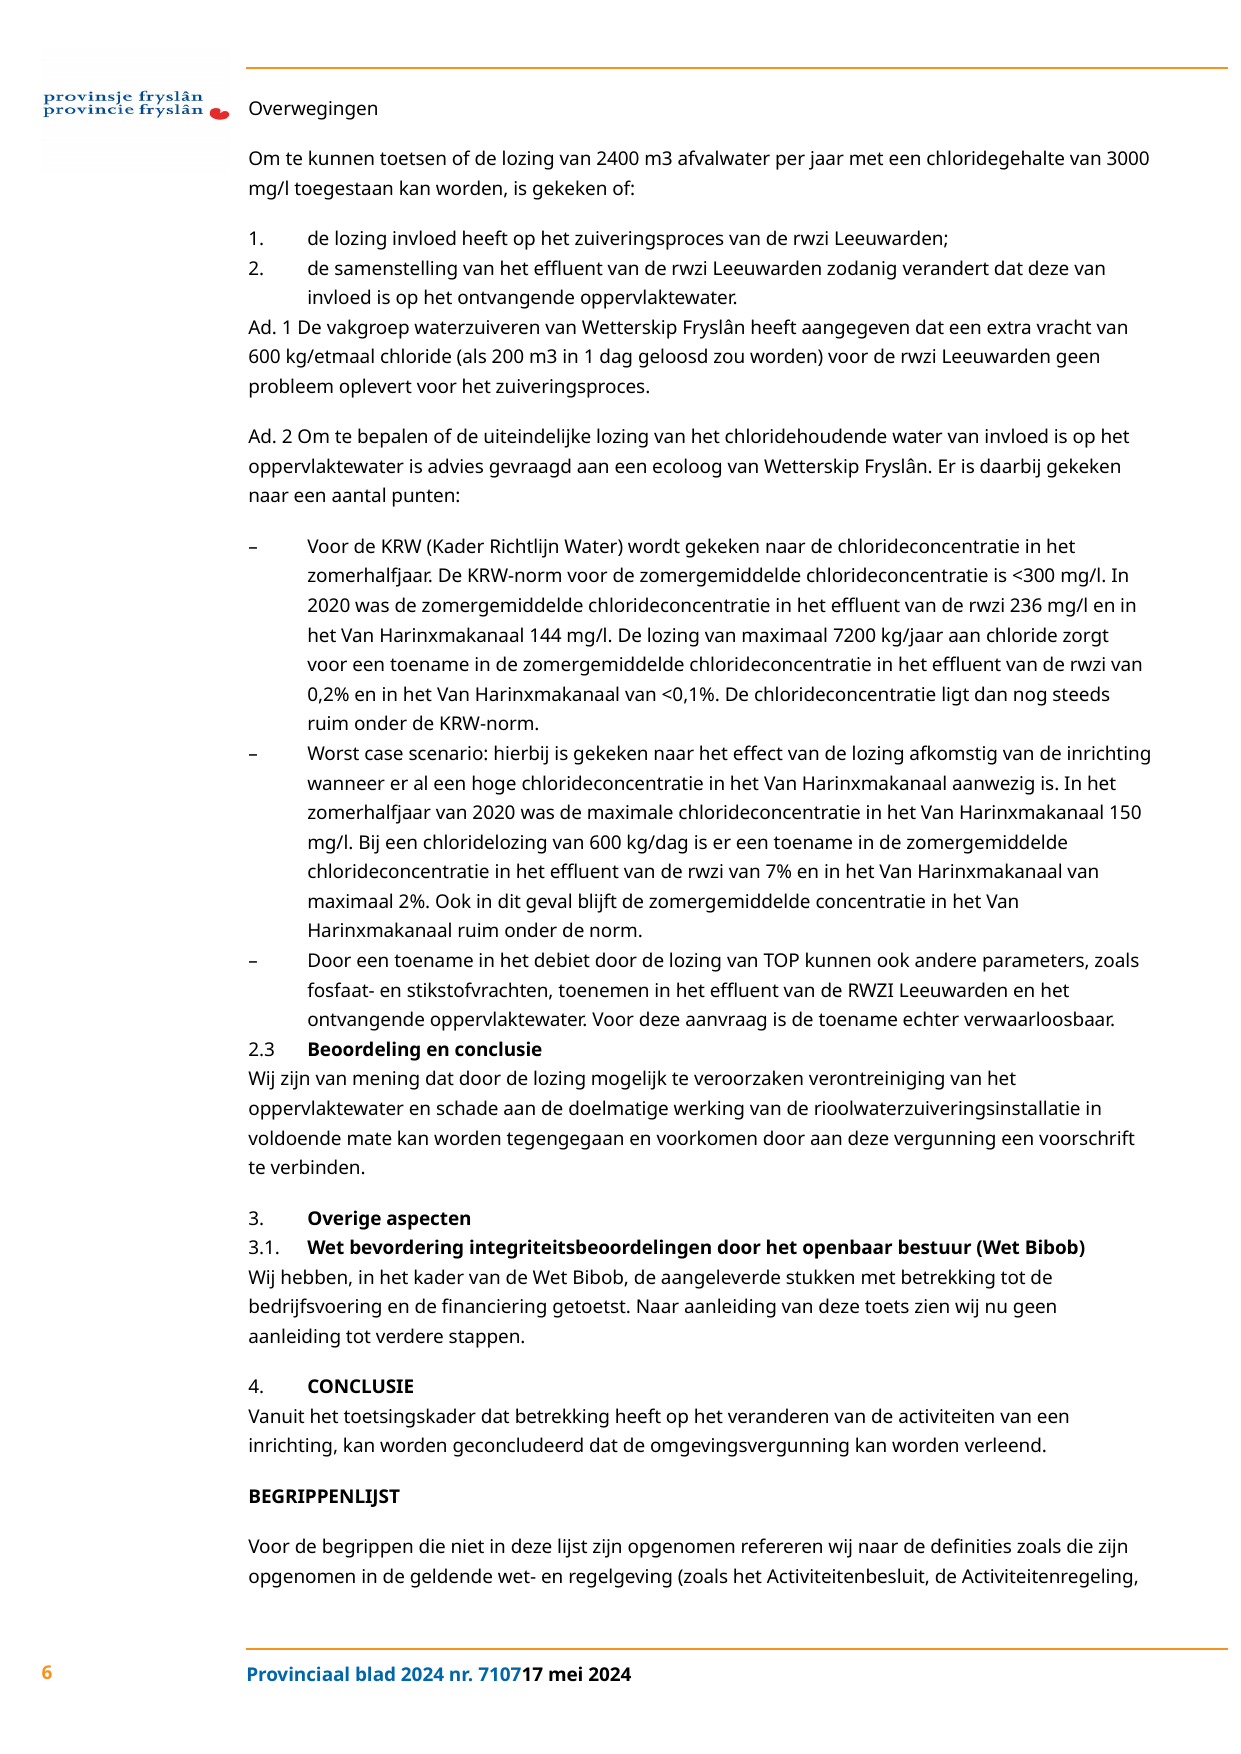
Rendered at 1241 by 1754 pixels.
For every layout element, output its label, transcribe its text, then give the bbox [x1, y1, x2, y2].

list CONCLUSIE [248, 1373, 1152, 1399]
list Door een toename in het debiet door de lozing van TOP kunnen ook andere parameters, zoals fosfaat- en stikstofvrachten, toenemen in het effluent van de RWZI Leeuwarden en het ontvangende oppervlaktewater. Voor deze aanvraag is de toename echter verwaarloosbaar. [248, 947, 1152, 1032]
text BEGRIPPENLIJST [248, 1483, 1152, 1509]
text Voor de begrippen die niet in deze lijst zijn opgenomen refereren wij naar de definities zoals die zijn opgenomen in de geldende wet- en regelgeving (zoals het Activiteitenbesluit, de Activiteitenregeling, [248, 1533, 1152, 1589]
list Worst case scenario: hierbij is gekeken naar het effect van de lozing afkomstig van de inrichting wanneer er al een hoge chlorideconcentratie in het Van Harinxmakanaal aanwezig is. In het zomerhalfjaar van 2020 was de maximale chlorideconcentratie in het Van Harinxmakanaal 150 mg/l. Bij een chloridelozing van 600 kg/dag is er een toename in de zomergemiddelde chlorideconcentratie in het effluent van de rwzi van 7% en in het Van Harinxmakanaal van maximaal 2%. Ook in dit geval blijft de zomergemiddelde concentratie in het Van Harinxmakanaal ruim onder de norm. [248, 740, 1152, 943]
text Ad. 1 De vakgroep waterzuiveren van Wetterskip Fryslân heeft aangegeven dat een extra vracht van 600 kg/etmaal chloride (als 200 m3 in 1 dag geloosd zou worden) voor de rwzi Leeuwarden geen probleem oplevert voor het zuiveringsproces. [248, 314, 1152, 399]
picture [41, 47, 231, 172]
list Beoordeling en conclusie [248, 1036, 1152, 1062]
list de samenstelling van het effluent van de rwzi Leeuwarden zodanig verandert dat deze van invloed is op het ontvangende oppervlaktewater. [248, 255, 1152, 310]
text Om te kunnen toetsen of de lozing van 2400 m3 afvalwater per jaar met een chloridegehalte van 3000 mg/l toegestaan kan worden, is gekeken of: [248, 145, 1152, 201]
list de lozing invloed heeft op het zuiveringsproces van de rwzi Leeuwarden; [248, 225, 1152, 251]
text Vanuit het toetsingskader dat betrekking heeft op het veranderen van de activiteiten van een inrichting, kan worden geconcludeerd dat de omgevingsvergunning kan worden verleend. [248, 1403, 1152, 1458]
text Wij hebben, in het kader van de Wet Bibob, de aangeleverde stukken met betrekking tot de bedrijfsvoering en de financiering getoetst. Naar aanleiding van deze toets zien wij nu geen aanleiding tot verdere stappen. [248, 1264, 1152, 1349]
text Overwegingen [248, 95, 1152, 121]
text Wij zijn van mening dat door de lozing mogelijk te veroorzaken verontreiniging van het oppervlaktewater en schade aan de doelmatige werking van de rioolwaterzuiveringsinstallatie in voldoende mate kan worden tegengegaan en voorkomen door aan deze vergunning een voorschrift te verbinden. [248, 1066, 1152, 1180]
list Overige aspecten [248, 1205, 1152, 1231]
list Wet bevordering integriteitsbeoordelingen door het openbaar bestuur (Wet Bibob) [248, 1234, 1152, 1260]
list Voor de KRW (Kader Richtlijn Water) wordt gekeken naar de chlorideconcentratie in het zomerhalfjaar. De KRW-norm voor de zomergemiddelde chlorideconcentratie is <300 mg/l. In 2020 was de zomergemiddelde chlorideconcentratie in het effluent van de rwzi 236 mg/l en in het Van Harinxmakanaal 144 mg/l. De lozing van maximaal 7200 kg/jaar aan chloride zorgt voor een toename in de zomergemiddelde chlorideconcentratie in het effluent van de rwzi van 0,2% en in het Van Harinxmakanaal van <0,1%. De chlorideconcentratie ligt dan nog steeds ruim onder de KRW-norm. [248, 533, 1152, 736]
text Ad. 2 Om te bepalen of de uiteindelijke lozing van het chloridehoudende water van invloed is op het oppervlaktewater is advies gevraagd aan een ecoloog van Wetterskip Fryslân. Er is daarbij gekeken naar een aantal punten: [248, 423, 1152, 508]
